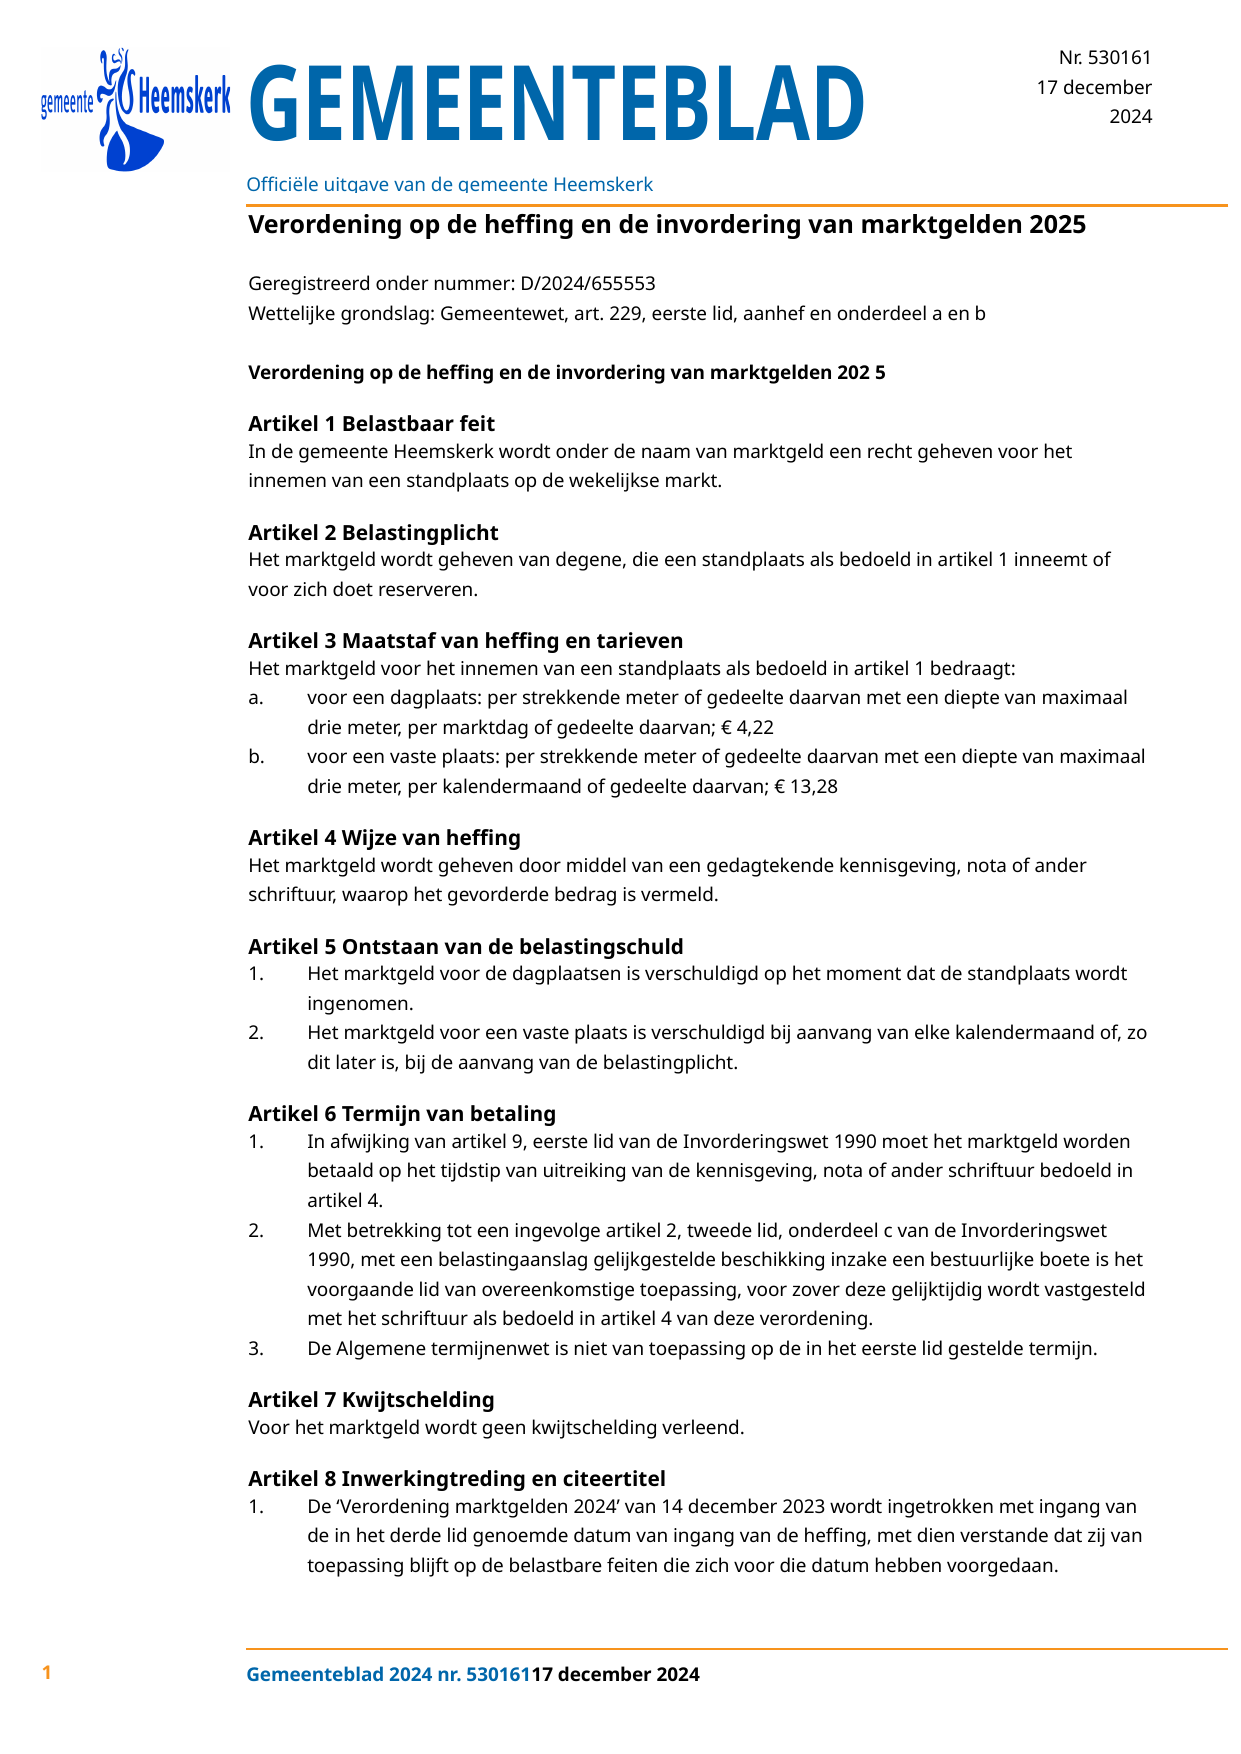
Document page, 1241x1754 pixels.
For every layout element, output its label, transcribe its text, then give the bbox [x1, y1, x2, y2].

text In de gemeente Heemskerk wordt onder de naam van marktgeld een recht geheven voor het innemen van een standplaats op de wekelijkse markt. [248, 438, 1152, 493]
list Het marktgeld voor de dagplaatsen is verschuldigd op het moment dat de standplaats wordt ingenomen. [248, 960, 1152, 1016]
text Artikel 2 Belastingplicht [248, 518, 1152, 546]
list In afwijking van artikel 9, eerste lid van de Invorderingswet 1990 moet het marktgeld worden betaald op het tijdstip van uitreiking van de kennisgeving, nota of ander schriftuur bedoeld in artikel 4. [248, 1128, 1152, 1213]
text Het marktgeld voor het innemen van een standplaats als bedoeld in artikel 1 bedraagt: [248, 655, 1152, 681]
list De ‘Verordening marktgelden 2024’ van 14 december 2023 wordt ingetrokken met ingang van de in het derde lid genoemde datum van ingang van de heffing, met dien verstande dat zij van toepassing blijft op de belastbare feiten die zich voor die datum hebben voorgedaan. [248, 1493, 1152, 1578]
text Artikel 5 Ontstaan van de belastingschuld [248, 932, 1152, 960]
text Voor het marktgeld wordt geen kwijtschelding verleend. [248, 1414, 1152, 1440]
picture [41, 47, 231, 172]
text Artikel 1 Belastbaar feit [248, 409, 1152, 438]
list voor een dagplaats: per strekkende meter of gedeelte daarvan met een diepte van maximaal drie meter, per marktdag of gedeelte daarvan; € 4,22 [248, 684, 1152, 740]
text Wettelijke grondslag: Gemeentewet, art. 229, eerste lid, aanhef en onderdeel a en b [248, 300, 1152, 326]
text Artikel 7 Kwijtschelding [248, 1386, 1152, 1414]
text Artikel 3 Maatstaf van heffing en tarieven [248, 626, 1152, 655]
text Artikel 4 Wijze van heffing [248, 823, 1152, 852]
list Met betrekking tot een ingevolge artikel 2, tweede lid, onderdeel c van de Invorderingswet 1990, met een belastingaanslag gelijkgestelde beschikking inzake een bestuurlijke boete is het voorgaande lid van overeenkomstige toepassing, voor zover deze gelijktijdig wordt vastgesteld met het schriftuur als bedoeld in artikel 4 van deze verordening. [248, 1217, 1152, 1331]
list Het marktgeld voor een vaste plaats is verschuldigd bij aanvang van elke kalendermaand of, zo dit later is, bij de aanvang van de belastingplicht. [248, 1019, 1152, 1075]
text Artikel 8 Inwerkingtreding en citeertitel [248, 1464, 1152, 1493]
text Artikel 6 Termijn van betaling [248, 1099, 1152, 1128]
list voor een vaste plaats: per strekkende meter of gedeelte daarvan met een diepte van maximaal drie meter, per kalendermaand of gedeelte daarvan; € 13,28 [248, 743, 1152, 799]
text Het marktgeld wordt geheven door middel van een gedagtekende kennisgeving, nota of ander schriftuur, waarop het gevorderde bedrag is vermeld. [248, 852, 1152, 907]
text Het marktgeld wordt geheven van degene, die een standplaats als bedoeld in artikel 1 inneemt of voor zich doet reserveren. [248, 546, 1152, 602]
text Geregistreerd onder nummer: D/2024/655553 [248, 270, 1152, 296]
text Verordening op de heffing en de invordering van marktgelden 2025 [248, 207, 1152, 241]
list De Algemene termijnenwet is niet van toepassing op de in het eerste lid gestelde termijn. [248, 1335, 1152, 1361]
text Verordening op de heffing en de invordering van marktgelden 202 5 [248, 359, 1152, 385]
